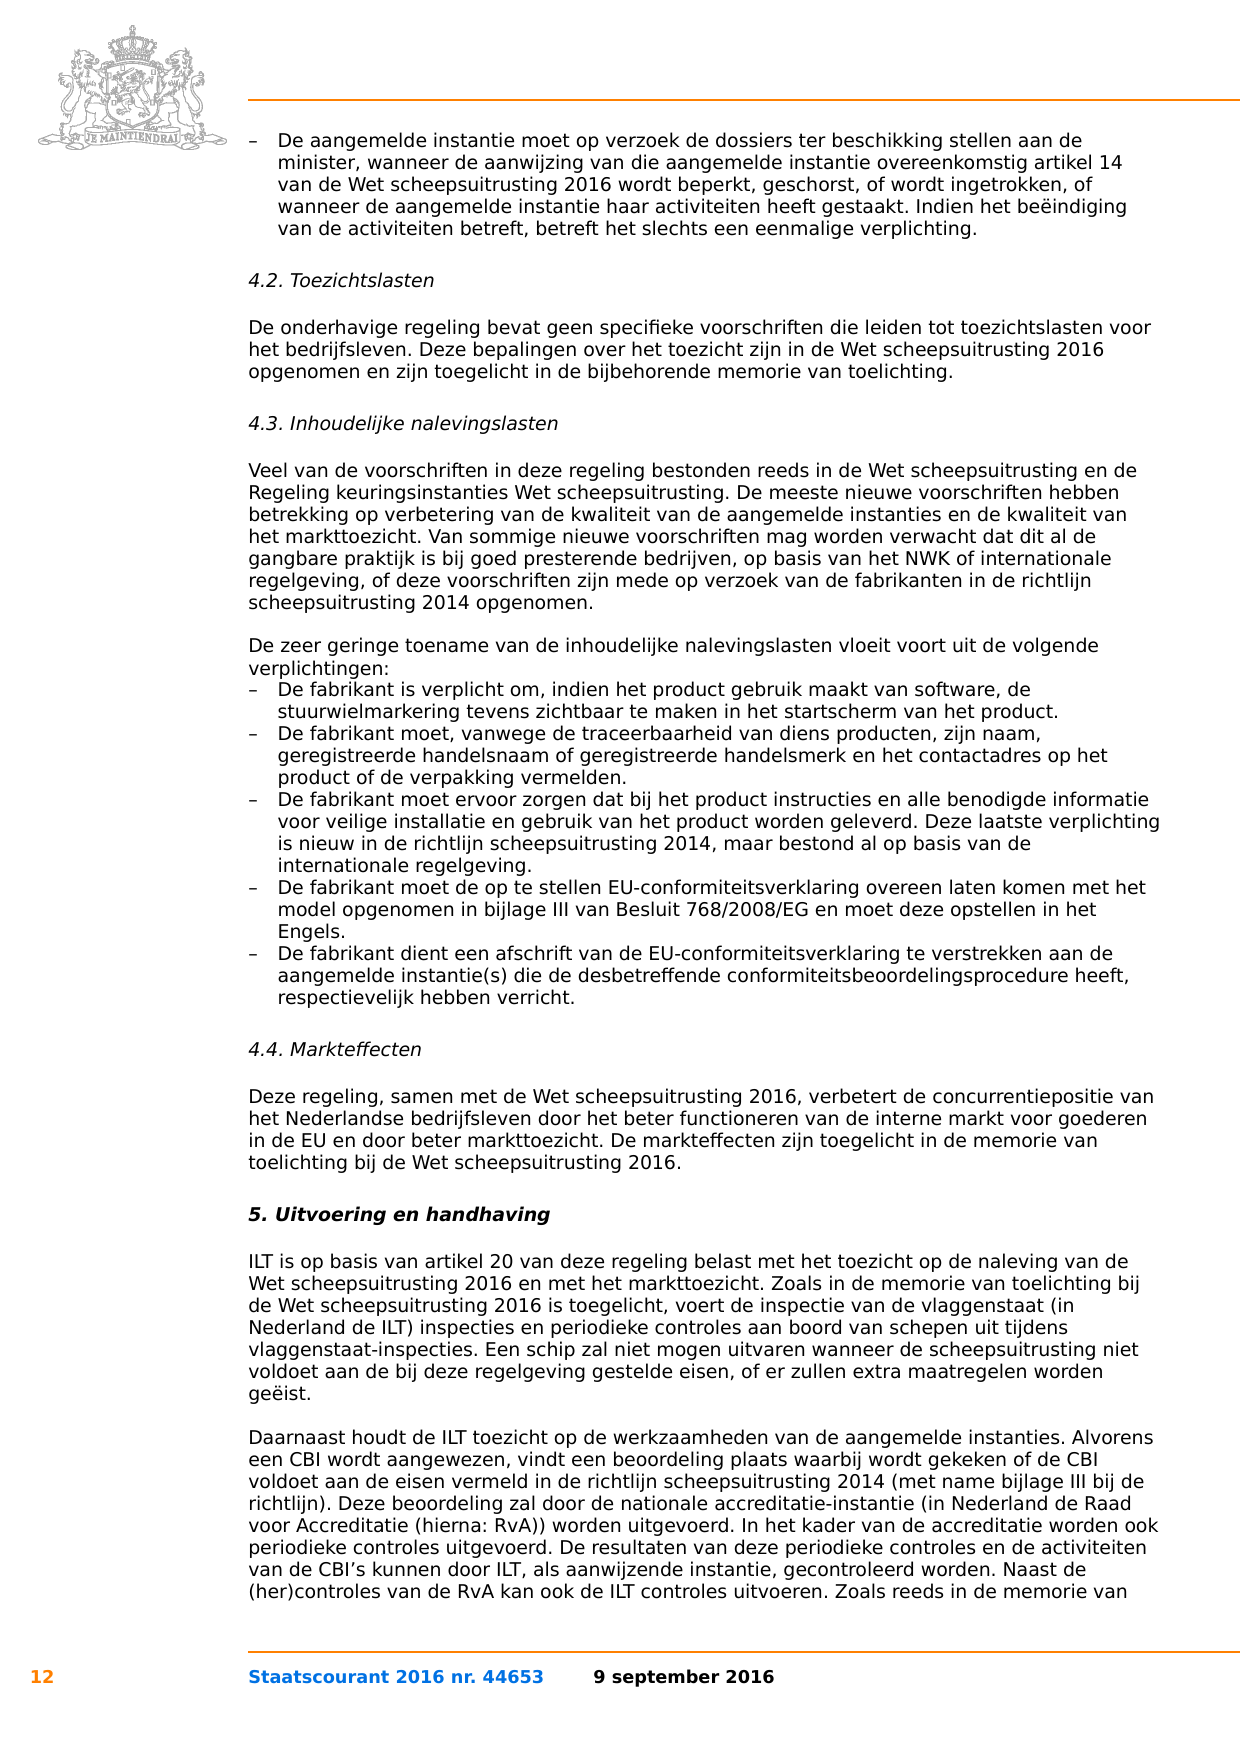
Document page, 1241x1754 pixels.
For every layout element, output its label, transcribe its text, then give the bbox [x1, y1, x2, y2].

text Daarnaast houdt de ILT toezicht op de werkzaamheden van de aangemelde instanties. Alvorens een CBI wordt aangewezen, vindt een beoordeling plaats waarbij wordt gekeken of de CBI voldoet aan de eisen vermeld in de richtlijn scheepsuitrusting 2014 (met name bijlage III bij de richtlijn). Deze beoordeling zal door de nationale accreditatie-instantie (in Nederland de Raad voor Accreditatie (hierna: RvA)) worden uitgevoerd. In het kader van de accreditatie worden ook periodieke controles uitgevoerd. De resultaten van deze periodieke controles en de activiteiten van de CBI’s kunnen door ILT, als aanwijzende instantie, gecontroleerd worden. Naast de (her)controles van de RvA kan ook de ILT controles uitvoeren. Zoals reeds in de memorie van [248, 1427, 1163, 1602]
text – De fabrikant moet de op te stellen EU-conformiteitsverklaring overeen laten komen met het model opgenomen in bijlage III van Besluit 768/2008/EG en moet deze opstellen in het Engels. [248, 877, 1163, 943]
subtitle 5. Uitvoering en handhaving [248, 1204, 1163, 1226]
text – De fabrikant dient een afschrift van de EU-conformiteitsverklaring te verstrekken aan de aangemelde instantie(s) die de desbetreffende conformiteitsbeoordelingsprocedure heeft, respectievelijk hebben verricht. [248, 943, 1163, 1009]
text – De fabrikant moet ervoor zorgen dat bij het product instructies en alle benodigde informatie voor veilige installatie en gebruik van het product worden geleverd. Deze laatste verplichting is nieuw in de richtlijn scheepsuitrusting 2014, maar bestond al op basis van de internationale regelgeving. [248, 789, 1163, 877]
text – De aangemelde instantie moet op verzoek de dossiers ter beschikking stellen aan de minister, wanneer de aanwijzing van die aangemelde instantie overeenkomstig artikel 14 van de Wet scheepsuitrusting 2016 wordt beperkt, geschorst, of wordt ingetrokken, of wanneer de aangemelde instantie haar activiteiten heeft gestaakt. Indien het beëindiging van de activiteiten betreft, betreft het slechts een eenmalige verplichting. [248, 130, 1163, 240]
text De onderhavige regeling bevat geen specifieke voorschriften die leiden tot toezichtslasten voor het bedrijfsleven. Deze bepalingen over het toezicht zijn in de Wet scheepsuitrusting 2016 opgenomen en zijn toegelicht in de bijbehorende memorie van toelichting. [248, 317, 1163, 383]
text De zeer geringe toename van de inhoudelijke nalevingslasten vloeit voort uit de volgende verplichtingen: [248, 635, 1163, 679]
subtitle 4.2. Toezichtslasten [248, 270, 1163, 292]
text – De fabrikant moet, vanwege de traceerbaarheid van diens producten, zijn naam, geregistreerde handelsnaam of geregistreerde handelsmerk en het contactadres op het product of de verpakking vermelden. [248, 723, 1163, 789]
subtitle 4.4. Markteffecten [248, 1039, 1163, 1061]
text Veel van de voorschriften in deze regeling bestonden reeds in de Wet scheepsuitrusting en de Regeling keuringsinstanties Wet scheepsuitrusting. De meeste nieuwe voorschriften hebben betrekking op verbetering van de kwaliteit van de aangemelde instanties en de kwaliteit van het markttoezicht. Van sommige nieuwe voorschriften mag worden verwacht dat dit al de gangbare praktijk is bij goed presterende bedrijven, op basis van het NWK of internationale regelgeving, of deze voorschriften zijn mede op verzoek van de fabrikanten in de richtlijn scheepsuitrusting 2014 opgenomen. [248, 460, 1163, 613]
subtitle 4.3. Inhoudelijke nalevingslasten [248, 413, 1163, 435]
text ILT is op basis van artikel 20 van deze regeling belast met het toezicht op de naleving van de Wet scheepsuitrusting 2016 en met het markttoezicht. Zoals in de memorie van toelichting bij de Wet scheepsuitrusting 2016 is toegelicht, voert de inspectie van de vlaggenstaat (in Nederland de ILT) inspecties en periodieke controles aan boord van schepen uit tijdens vlaggenstaat-inspecties. Een schip zal niet mogen uitvaren wanneer de scheepsuitrusting niet voldoet aan de bij deze regelgeving gestelde eisen, of er zullen extra maatregelen worden geëist. [248, 1251, 1163, 1405]
picture [38, 25, 227, 150]
text Deze regeling, samen met de Wet scheepsuitrusting 2016, verbetert de concurrentiepositie van het Nederlandse bedrijfsleven door het beter functioneren van de interne markt voor goederen in de EU en door beter markttoezicht. De markteffecten zijn toegelicht in de memorie van toelichting bij de Wet scheepsuitrusting 2016. [248, 1086, 1163, 1174]
text – De fabrikant is verplicht om, indien het product gebruik maakt van software, de stuurwielmarkering tevens zichtbaar te maken in het startscherm van het product. [248, 679, 1163, 723]
